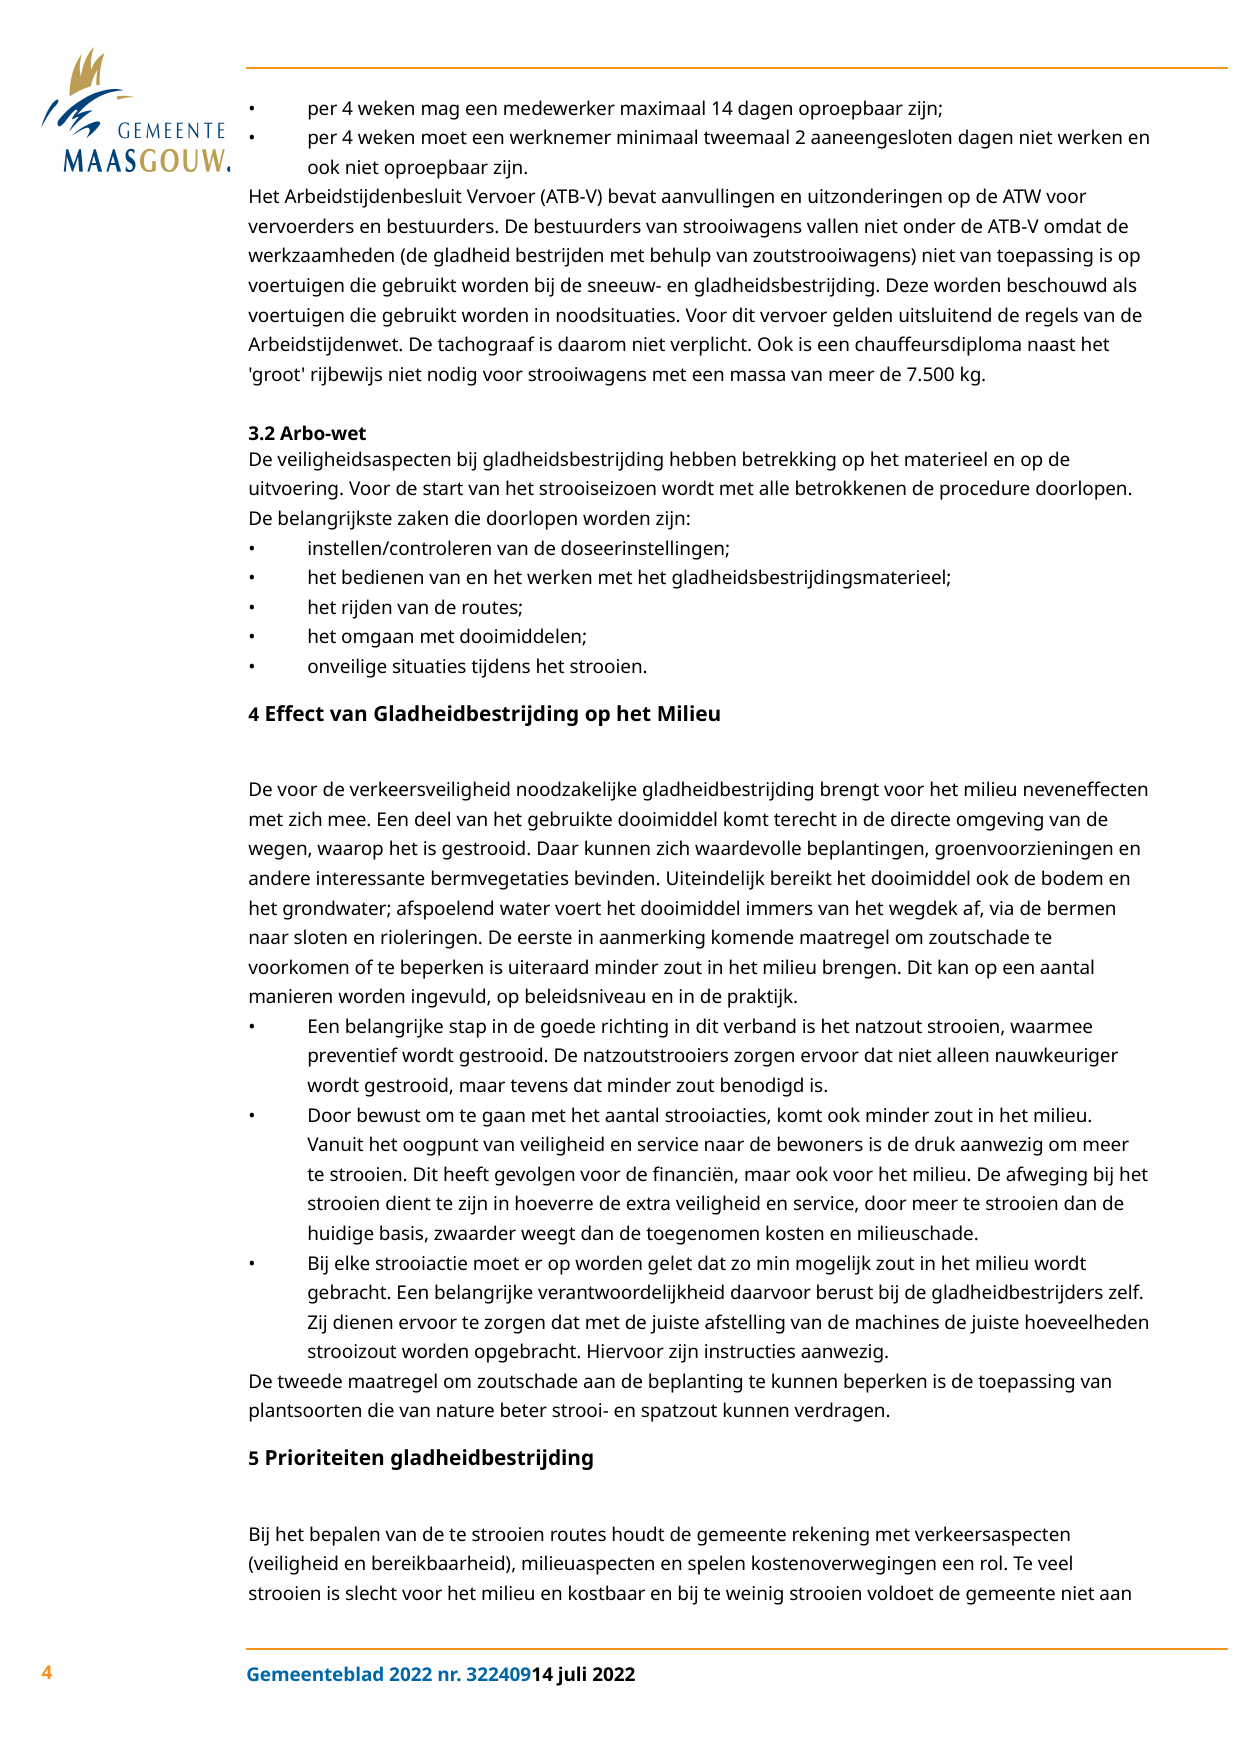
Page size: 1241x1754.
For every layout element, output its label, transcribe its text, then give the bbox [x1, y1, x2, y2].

text 5 Prioriteiten gladheidbestrijding [248, 1443, 1152, 1472]
list Een belangrijke stap in de goede richting in dit verband is het natzout strooien, waarmee preventief wordt gestrooid. De natzoutstrooiers zorgen ervoor dat niet alleen nauwkeuriger wordt gestrooid, maar tevens dat minder zout benodigd is. [248, 1013, 1152, 1098]
list per 4 weken moet een werknemer minimaal tweemaal 2 aaneengesloten dagen niet werken en ook niet oproepbaar zijn. [248, 124, 1152, 180]
text Het Arbeidstijdenbesluit Vervoer (ATB-V) bevat aanvullingen en uitzonderingen op de ATW voor vervoerders en bestuurders. De bestuurders van strooiwagens vallen niet onder de ATB-V omdat de werkzaamheden (de gladheid bestrijden met behulp van zoutstrooiwagens) niet van toepassing is op voertuigen die gebruikt worden bij de sneeuw- en gladheidsbestrijding. Deze worden beschouwd als voertuigen die gebruikt worden in noodsituaties. Voor dit vervoer gelden uitsluitend de regels van de Arbeidstijdenwet. De tachograaf is daarom niet verplicht. Ook is een chauffeursdiploma naast het 'groot' rijbewijs niet nodig voor strooiwagens met een massa van meer de 7.500 kg. [248, 183, 1152, 387]
list Bij elke strooiactie moet er op worden gelet dat zo min mogelijk zout in het milieu wordt gebracht. Een belangrijke verantwoordelijkheid daarvoor berust bij de gladheidbestrijders zelf. [248, 1250, 1152, 1305]
list het rijden van de routes; [248, 594, 1152, 619]
picture [41, 47, 231, 172]
text 3.2 Arbo-wet [248, 420, 1152, 446]
text De tweede maatregel om zoutschade aan de beplanting te kunnen beperken is de toepassing van plantsoorten die van nature beter strooi- en spatzout kunnen verdragen. [248, 1368, 1152, 1423]
text 4 Effect van Gladheidbestrijding op het Milieu [248, 699, 1152, 727]
text Bij het bepalen van de te strooien routes houdt de gemeente rekening met verkeersaspecten (veiligheid en bereikbaarheid), milieuaspecten en spelen kostenoverwegingen een rol. Te veel strooien is slecht voor het milieu en kostbaar en bij te weinig strooien voldoet de gemeente niet aan [248, 1521, 1152, 1606]
list het omgaan met dooimiddelen; [248, 623, 1152, 649]
list Zij dienen ervoor te zorgen dat met de juiste afstelling van de machines de juiste hoeveelheden strooizout worden opgebracht. Hiervoor zijn instructies aanwezig. [248, 1309, 1152, 1364]
list instellen/controleren van de doseerinstellingen; [248, 535, 1152, 560]
list Door bewust om te gaan met het aantal strooiacties, komt ook minder zout in het milieu. Vanuit het oogpunt van veiligheid en service naar de bewoners is de druk aanwezig om meer te strooien. Dit heeft gevolgen voor de financiën, maar ook voor het milieu. De afweging bij het strooien dient te zijn in hoeverre de extra veiligheid en service, door meer te strooien dan de huidige basis, zwaarder weegt dan de toegenomen kosten en milieuschade. [248, 1102, 1152, 1246]
list per 4 weken mag een medewerker maximaal 14 dagen oproepbaar zijn; [248, 95, 1152, 121]
list het bedienen van en het werken met het gladheidsbestrijdingsmaterieel; [248, 564, 1152, 590]
text De voor de verkeersveiligheid noodzakelijke gladheidbestrijding brengt voor het milieu neveneffecten met zich mee. Een deel van het gebruikte dooimiddel komt terecht in de directe omgeving van de wegen, waarop het is gestrooid. Daar kunnen zich waardevolle beplantingen, groenvoorzieningen en andere interessante bermvegetaties bevinden. Uiteindelijk bereikt het dooimiddel ook de bodem en het grondwater; afspoelend water voert het dooimiddel immers van het wegdek af, via de bermen naar sloten en rioleringen. De eerste in aanmerking komende maatregel om zoutschade te voorkomen of te beperken is uiteraard minder zout in het milieu brengen. Dit kan op een aantal manieren worden ingevuld, op beleidsniveau en in de praktijk. [248, 776, 1152, 1009]
text De veiligheidsaspecten bij gladheidsbestrijding hebben betrekking op het materieel en op de uitvoering. Voor de start van het strooiseizoen wordt met alle betrokkenen de procedure doorlopen. De belangrijkste zaken die doorlopen worden zijn: [248, 446, 1152, 531]
list onveilige situaties tijdens het strooien. [248, 653, 1152, 679]
